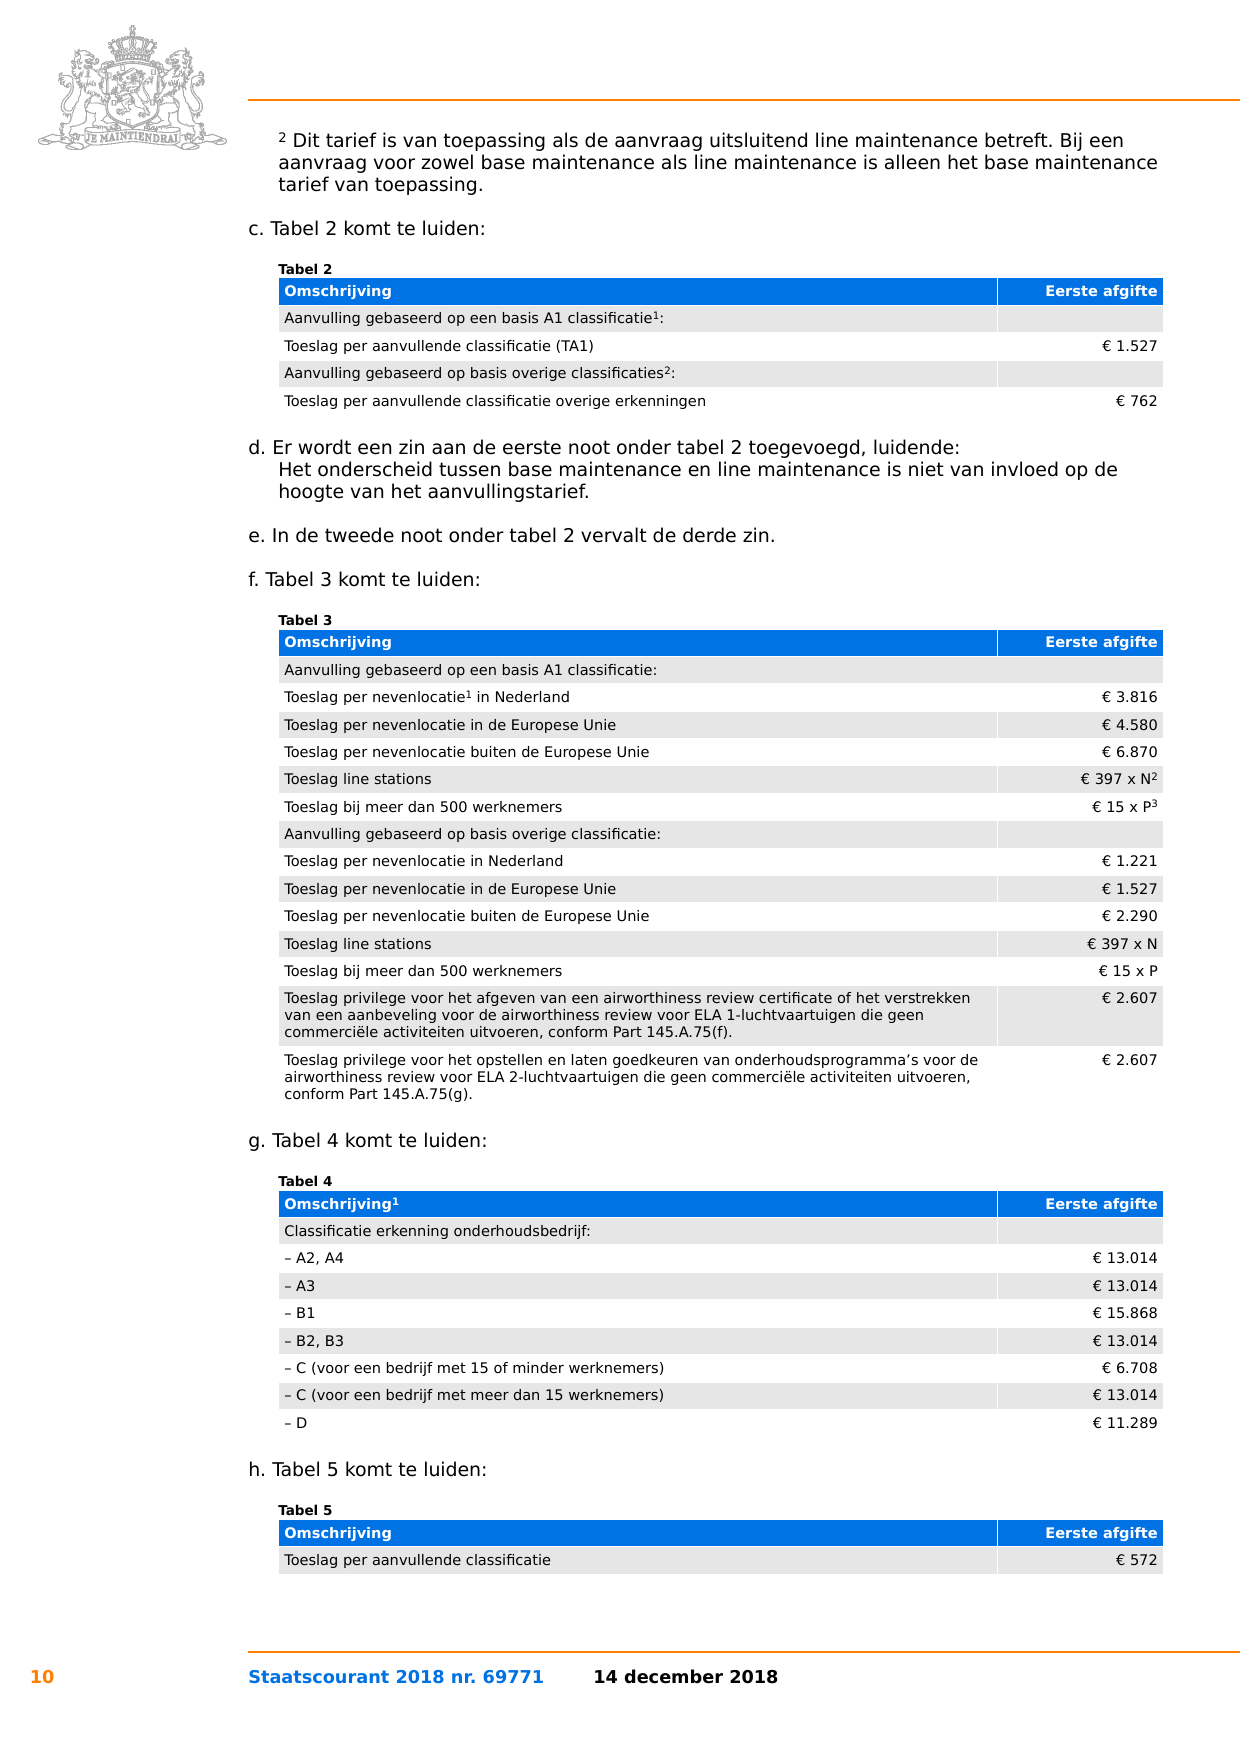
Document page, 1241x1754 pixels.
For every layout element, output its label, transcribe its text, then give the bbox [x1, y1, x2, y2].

text 2 Dit tarief is van toepassing als de aanvraag uitsluitend line maintenance betreft. Bij een aanvraag voor zowel base maintenance als line maintenance is alleen het base maintenance tarief van toepassing. [278, 130, 1163, 196]
table_cell € 13.014 [998, 1328, 1163, 1354]
table_cell € 15.868 [998, 1300, 1163, 1327]
table_cell Eerste afgifte [998, 278, 1163, 305]
table_cell – A2, A4 [279, 1246, 997, 1272]
table_cell – A3 [279, 1273, 997, 1299]
table_cell € 15 x P [998, 958, 1163, 984]
table_cell Toeslag per nevenlocatie in de Europese Unie [279, 876, 997, 902]
table_cell Aanvulling gebaseerd op basis overige classificatie: [279, 821, 997, 848]
table_cell € 15 x P3 [998, 794, 1163, 820]
table_cell Toeslag line stations [279, 766, 997, 793]
table_cell € 1.221 [998, 849, 1163, 875]
table_cell – B2, B3 [279, 1328, 997, 1354]
table_cell – D [279, 1410, 997, 1436]
table_cell Aanvulling gebaseerd op een basis A1 classificatie: [279, 657, 997, 683]
text f. Tabel 3 komt te luiden: [248, 569, 1163, 591]
table_cell Toeslag per aanvullende classificatie overige erkenningen [279, 388, 997, 414]
table_cell Eerste afgifte [998, 630, 1163, 656]
table_cell Toeslag privilege voor het opstellen en laten goedkeuren van onderhoudsprogramma’s voor de airworthiness review voor ELA 2-luchtvaartuigen die geen commerciële activiteiten uitvoeren, conform Part 145.A.75(g). [279, 1047, 997, 1107]
text Het onderscheid tussen base maintenance en line maintenance is niet van invloed op de hoogte van het aanvullingstarief. [278, 459, 1163, 503]
table_cell € 1.527 [998, 333, 1163, 359]
table_cell € 11.289 [998, 1410, 1163, 1436]
text g. Tabel 4 komt te luiden: [248, 1130, 1163, 1152]
table_cell Toeslag line stations [279, 931, 997, 957]
table_cell € 6.870 [998, 739, 1163, 765]
table_cell – B1 [279, 1300, 997, 1327]
table_header Tabel 3 [278, 613, 1163, 628]
table_cell [998, 1218, 1163, 1244]
table_cell Omschrijving [279, 630, 997, 656]
table_cell Toeslag per aanvullende classificatie (TA1) [279, 333, 997, 359]
text h. Tabel 5 komt te luiden: [248, 1459, 1163, 1481]
table_cell Eerste afgifte [998, 1520, 1163, 1546]
table_header Tabel 2 [278, 262, 1163, 277]
table_cell Eerste afgifte [998, 1191, 1163, 1217]
table_cell Omschrijving [279, 1520, 997, 1546]
text d. Er wordt een zin aan de eerste noot onder tabel 2 toegevoegd, luidende: [248, 437, 1163, 459]
table_cell Toeslag bij meer dan 500 werknemers [279, 794, 997, 820]
table_cell € 397 x N [998, 931, 1163, 957]
text e. In de tweede noot onder tabel 2 vervalt de derde zin. [248, 525, 1163, 547]
table_cell Toeslag per nevenlocatie in Nederland [279, 849, 997, 875]
table_cell € 13.014 [998, 1383, 1163, 1409]
table_cell Toeslag per nevenlocatie buiten de Europese Unie [279, 739, 997, 765]
table_cell Toeslag per nevenlocatie in de Europese Unie [279, 712, 997, 738]
table_cell – C (voor een bedrijf met 15 of minder werknemers) [279, 1355, 997, 1382]
table_cell Toeslag per aanvullende classificatie [279, 1547, 997, 1574]
table_cell Toeslag per nevenlocatie buiten de Europese Unie [279, 904, 997, 930]
table_cell Toeslag per nevenlocatie1 in Nederland [279, 684, 997, 711]
table_cell Classificatie erkenning onderhoudsbedrijf: [279, 1218, 997, 1244]
table_cell Toeslag privilege voor het afgeven van een airworthiness review certificate of het verstrekken van een aanbeveling voor de airworthiness review voor ELA 1-luchtvaartuigen die geen commerciële activiteiten uitvoeren, conform Part 145.A.75(f). [279, 986, 997, 1046]
table_cell € 4.580 [998, 712, 1163, 738]
table_cell € 2.607 [998, 986, 1163, 1046]
table_cell € 572 [998, 1547, 1163, 1574]
table_cell € 3.816 [998, 684, 1163, 711]
table_cell Omschrijving [279, 278, 997, 305]
table_cell Omschrijving1 [279, 1191, 997, 1217]
table_cell Aanvulling gebaseerd op een basis A1 classificatie1: [279, 306, 997, 332]
table_header Tabel 4 [278, 1174, 1163, 1190]
table_cell € 1.527 [998, 876, 1163, 902]
table_cell Aanvulling gebaseerd op basis overige classificaties2: [279, 361, 997, 387]
table_cell € 397 x N2 [998, 766, 1163, 793]
text c. Tabel 2 komt te luiden: [248, 218, 1163, 240]
table_cell [998, 306, 1163, 332]
table_cell € 6.708 [998, 1355, 1163, 1382]
table_cell € 762 [998, 388, 1163, 414]
table_cell € 2.290 [998, 904, 1163, 930]
table_cell – C (voor een bedrijf met meer dan 15 werknemers) [279, 1383, 997, 1409]
table_header Tabel 5 [278, 1503, 1163, 1519]
table_cell [998, 821, 1163, 848]
table_cell [998, 361, 1163, 387]
table_cell € 2.607 [998, 1047, 1163, 1107]
picture [38, 25, 227, 150]
table_cell Toeslag bij meer dan 500 werknemers [279, 958, 997, 984]
table_cell € 13.014 [998, 1246, 1163, 1272]
table_cell € 13.014 [998, 1273, 1163, 1299]
table_cell [998, 657, 1163, 683]
